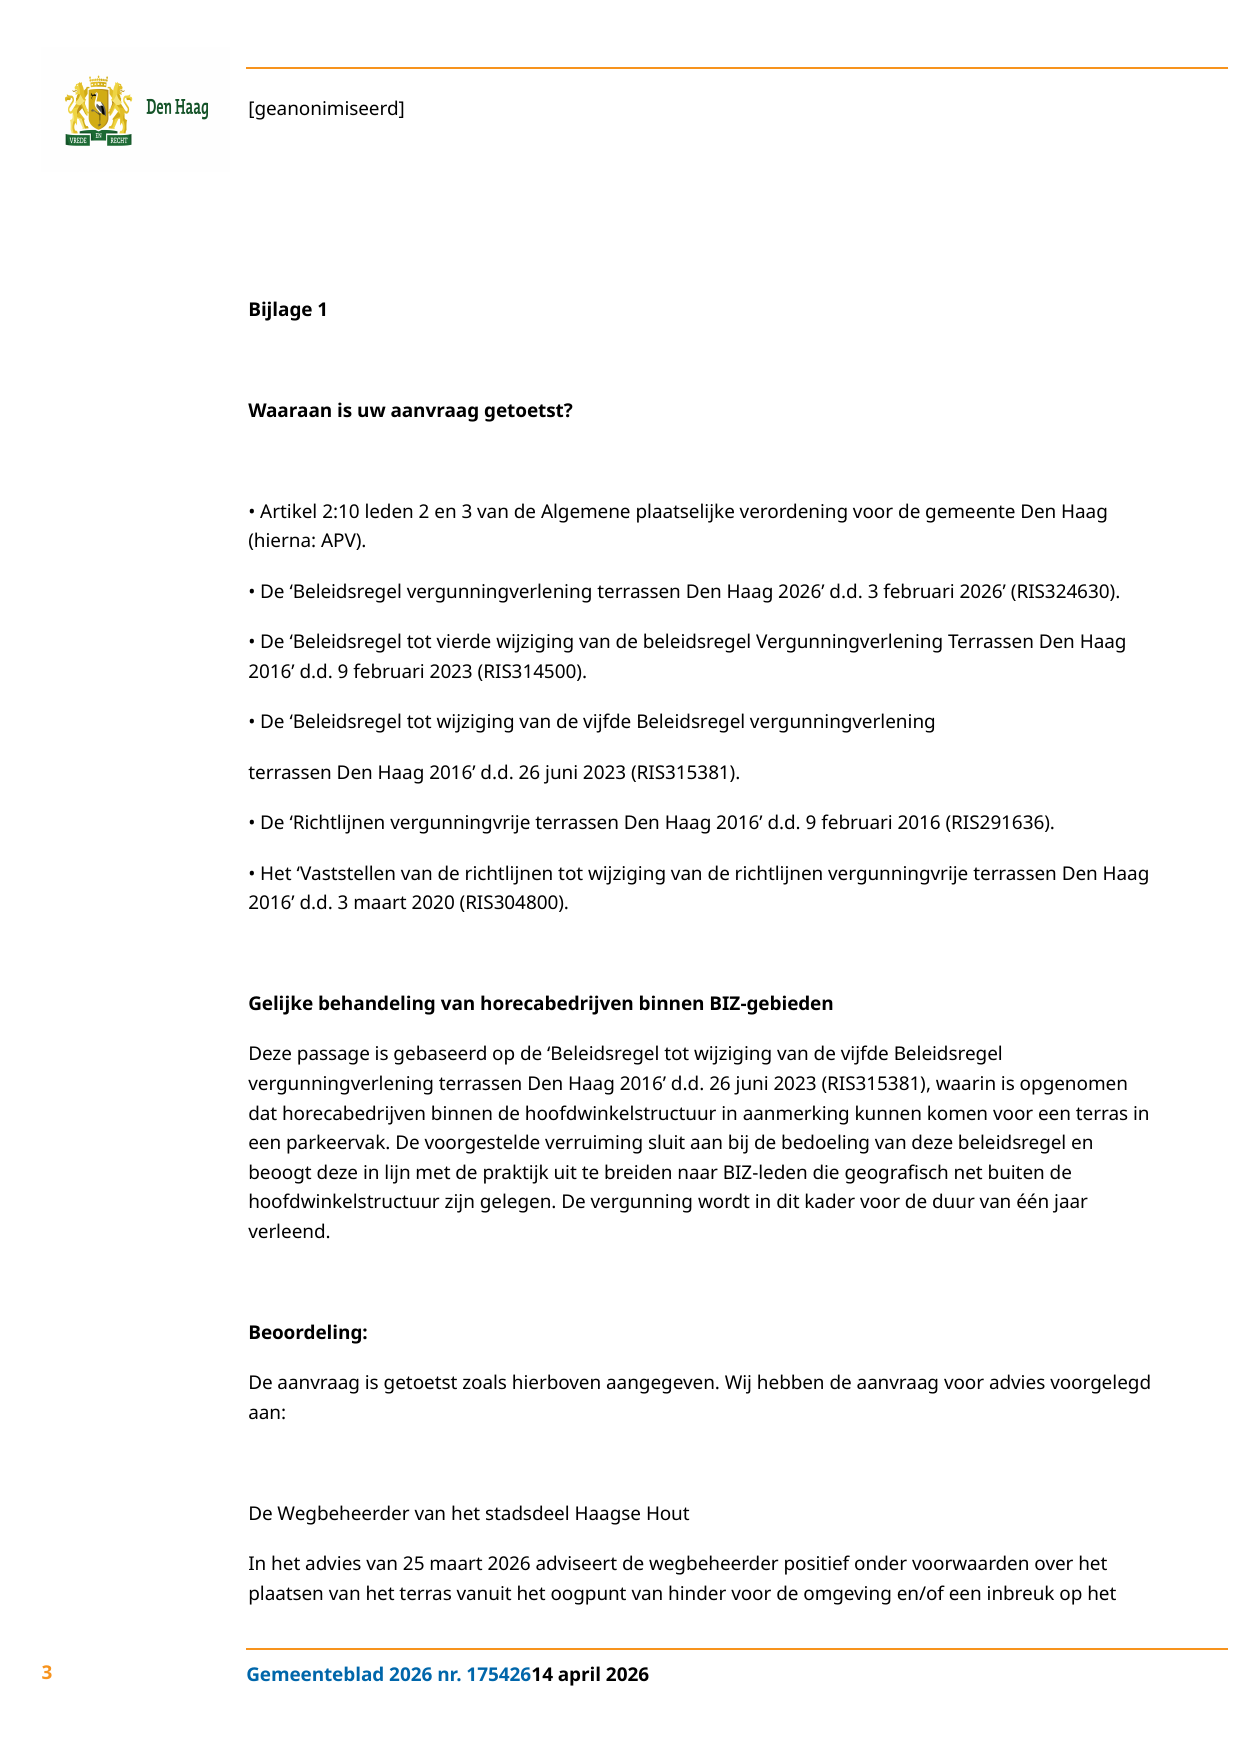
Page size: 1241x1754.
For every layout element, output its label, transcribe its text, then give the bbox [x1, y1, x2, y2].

text In het advies van 25 maart 2026 adviseert de wegbeheerder positief onder voorwaarden over het plaatsen van het terras vanuit het oogpunt van hinder voor de omgeving en/of een inbreuk op het [248, 1550, 1152, 1606]
picture [41, 47, 231, 172]
text Bijlage 1 [248, 296, 1152, 322]
text De aanvraag is getoetst zoals hierboven aangegeven. Wij hebben de aanvraag voor advies voorgelegd aan: [248, 1369, 1152, 1425]
text • De ‘Richtlijnen vergunningvrije terrassen Den Haag 2016’ d.d. 9 februari 2016 (RIS291636). [248, 809, 1152, 835]
text • Het ‘Vaststellen van de richtlijnen tot wijziging van de richtlijnen vergunningvrije terrassen Den Haag 2016’ d.d. 3 maart 2020 (RIS304800). [248, 860, 1152, 915]
text Deze passage is gebaseerd op de ‘Beleidsregel tot wijziging van de vijfde Beleidsregel vergunningverlening terrassen Den Haag 2016’ d.d. 26 juni 2023 (RIS315381), waarin is opgenomen dat horecabedrijven binnen de hoofdwinkelstructuur in aanmerking kunnen komen voor een terras in een parkeervak. De voorgestelde verruiming sluit aan bij de bedoeling van deze beleidsregel en beoogt deze in lijn met de praktijk uit te breiden naar BIZ-leden die geografisch net buiten de hoofdwinkelstructuur zijn gelegen. De vergunning wordt in dit kader voor de duur van één jaar verleend. [248, 1041, 1152, 1244]
text • Artikel 2:10 leden 2 en 3 van de Algemene plaatselijke verordening voor de gemeente Den Haag (hierna: APV). [248, 498, 1152, 553]
text Gelijke behandeling van horecabedrijven binnen BIZ-gebieden [248, 990, 1152, 1016]
text • De ‘Beleidsregel tot wijziging van de vijfde Beleidsregel vergunningverlening [248, 708, 1152, 734]
text • De ‘Beleidsregel tot vierde wijziging van de beleidsregel Vergunningverlening Terrassen Den Haag 2016’ d.d. 9 februari 2023 (RIS314500). [248, 628, 1152, 684]
text Beoordeling: [248, 1319, 1152, 1345]
text • De ‘Beleidsregel vergunningverlening terrassen Den Haag 2026’ d.d. 3 februari 2026’ (RIS324630). [248, 578, 1152, 604]
text De Wegbeheerder van het stadsdeel Haagse Hout [248, 1500, 1152, 1526]
text [geanonimiseerd] [248, 95, 1152, 121]
text terrassen Den Haag 2016’ d.d. 26 juni 2023 (RIS315381). [248, 759, 1152, 785]
text Waaraan is uw aanvraag getoetst? [248, 397, 1152, 423]
